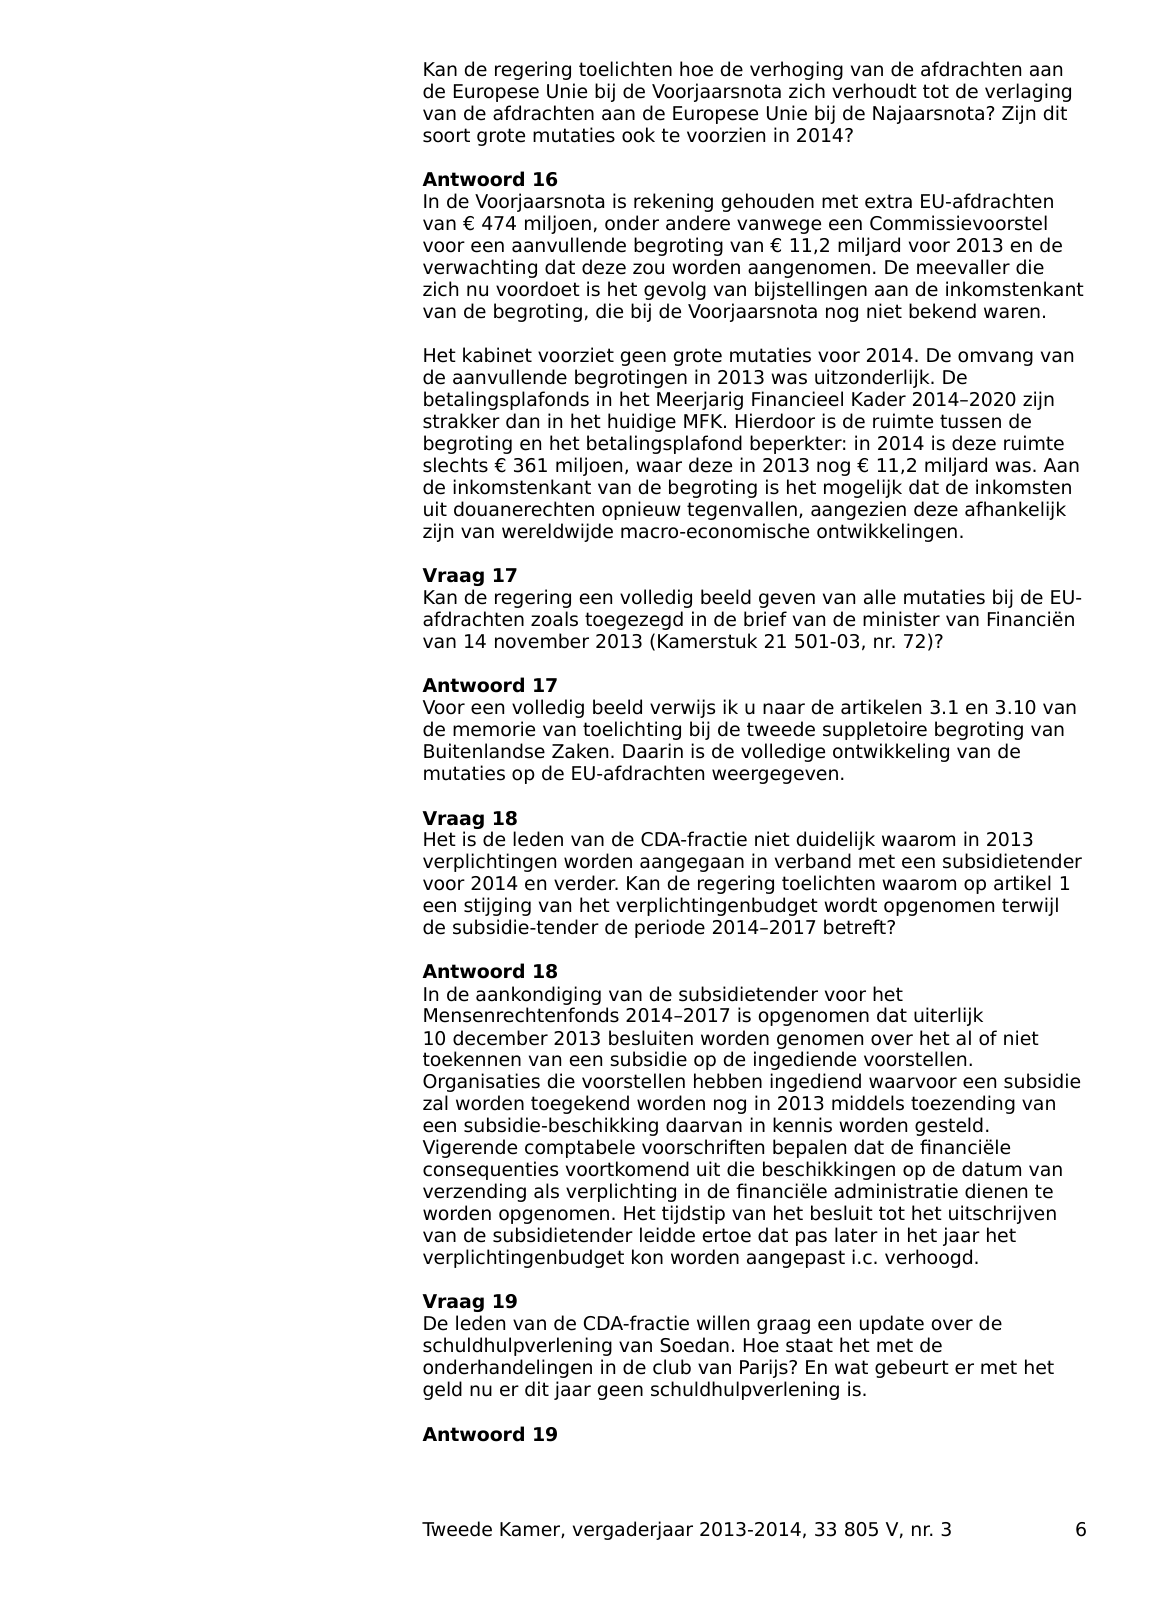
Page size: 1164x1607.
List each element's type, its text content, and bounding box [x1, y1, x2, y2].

text Vraag 19 [422, 1291, 1087, 1313]
text Antwoord 19 [422, 1423, 1087, 1445]
text Het is de leden van de CDA-fractie niet duidelijk waarom in 2013 verplichtingen worden aangegaan in verband met een subsidietender voor 2014 en verder. Kan de regering toelichten waarom op artikel 1 een stijging van het verplichtingenbudget wordt opgenomen terwijl de subsidie-tender de periode 2014–2017 betreft? [422, 829, 1087, 939]
text Vraag 17 [422, 565, 1087, 587]
text Voor een volledig beeld verwijs ik u naar de artikelen 3.1 en 3.10 van de memorie van toelichting bij de tweede suppletoire begroting van Buitenlandse Zaken. Daarin is de volledige ontwikkeling van de mutaties op de EU-afdrachten weergegeven. [422, 697, 1087, 785]
text De leden van de CDA-fractie willen graag een update over de schuldhulpverlening van Soedan. Hoe staat het met de onderhandelingen in de club van Parijs? En wat gebeurt er met het geld nu er dit jaar geen schuldhulpverlening is. [422, 1313, 1087, 1401]
text In de aankondiging van de subsidietender voor het Mensenrechtenfonds 2014–2017 is opgenomen dat uiterlijk 10 december 2013 besluiten worden genomen over het al of niet toekennen van een subsidie op de ingediende voorstellen. Organisaties die voorstellen hebben ingediend waarvoor een subsidie zal worden toegekend worden nog in 2013 middels toezending van een subsidie-beschikking daarvan in kennis worden gesteld. Vigerende comptabele voorschriften bepalen dat de financiële consequenties voortkomend uit die beschikkingen op de datum van verzending als verplichting in de financiële administratie dienen te worden opgenomen. Het tijdstip van het besluit tot het uitschrijven van de subsidietender leidde ertoe dat pas later in het jaar het verplichtingenbudget kon worden aangepast i.c. verhoogd. [422, 983, 1087, 1269]
text Kan de regering een volledig beeld geven van alle mutaties bij de EU-afdrachten zoals toegezegd in de brief van de minister van Financiën van 14 november 2013 (Kamerstuk 21 501-03, nr. 72)? [422, 587, 1087, 653]
text Antwoord 18 [422, 961, 1087, 983]
text Antwoord 16 [422, 169, 1087, 191]
text Vraag 18 [422, 807, 1087, 829]
text In de Voorjaarsnota is rekening gehouden met extra EU-afdrachten van € 474 miljoen, onder andere vanwege een Commissievoorstel voor een aanvullende begroting van € 11,2 miljard voor 2013 en de verwachting dat deze zou worden aangenomen. De meevaller die zich nu voordoet is het gevolg van bijstellingen aan de inkomstenkant van de begroting, die bij de Voorjaarsnota nog niet bekend waren. [422, 191, 1087, 323]
text Het kabinet voorziet geen grote mutaties voor 2014. De omvang van de aanvullende begrotingen in 2013 was uitzonderlijk. De betalingsplafonds in het Meerjarig Financieel Kader 2014–2020 zijn strakker dan in het huidige MFK. Hierdoor is de ruimte tussen de begroting en het betalingsplafond beperkter: in 2014 is deze ruimte slechts € 361 miljoen, waar deze in 2013 nog € 11,2 miljard was. Aan de inkomstenkant van de begroting is het mogelijk dat de inkomsten uit douanerechten opnieuw tegenvallen, aangezien deze afhankelijk zijn van wereldwijde macro-economische ontwikkelingen. [422, 345, 1087, 543]
text Antwoord 17 [422, 675, 1087, 697]
text Kan de regering toelichten hoe de verhoging van de afdrachten aan de Europese Unie bij de Voorjaarsnota zich verhoudt tot de verlaging van de afdrachten aan de Europese Unie bij de Najaarsnota? Zijn dit soort grote mutaties ook te voorzien in 2014? [422, 59, 1087, 147]
